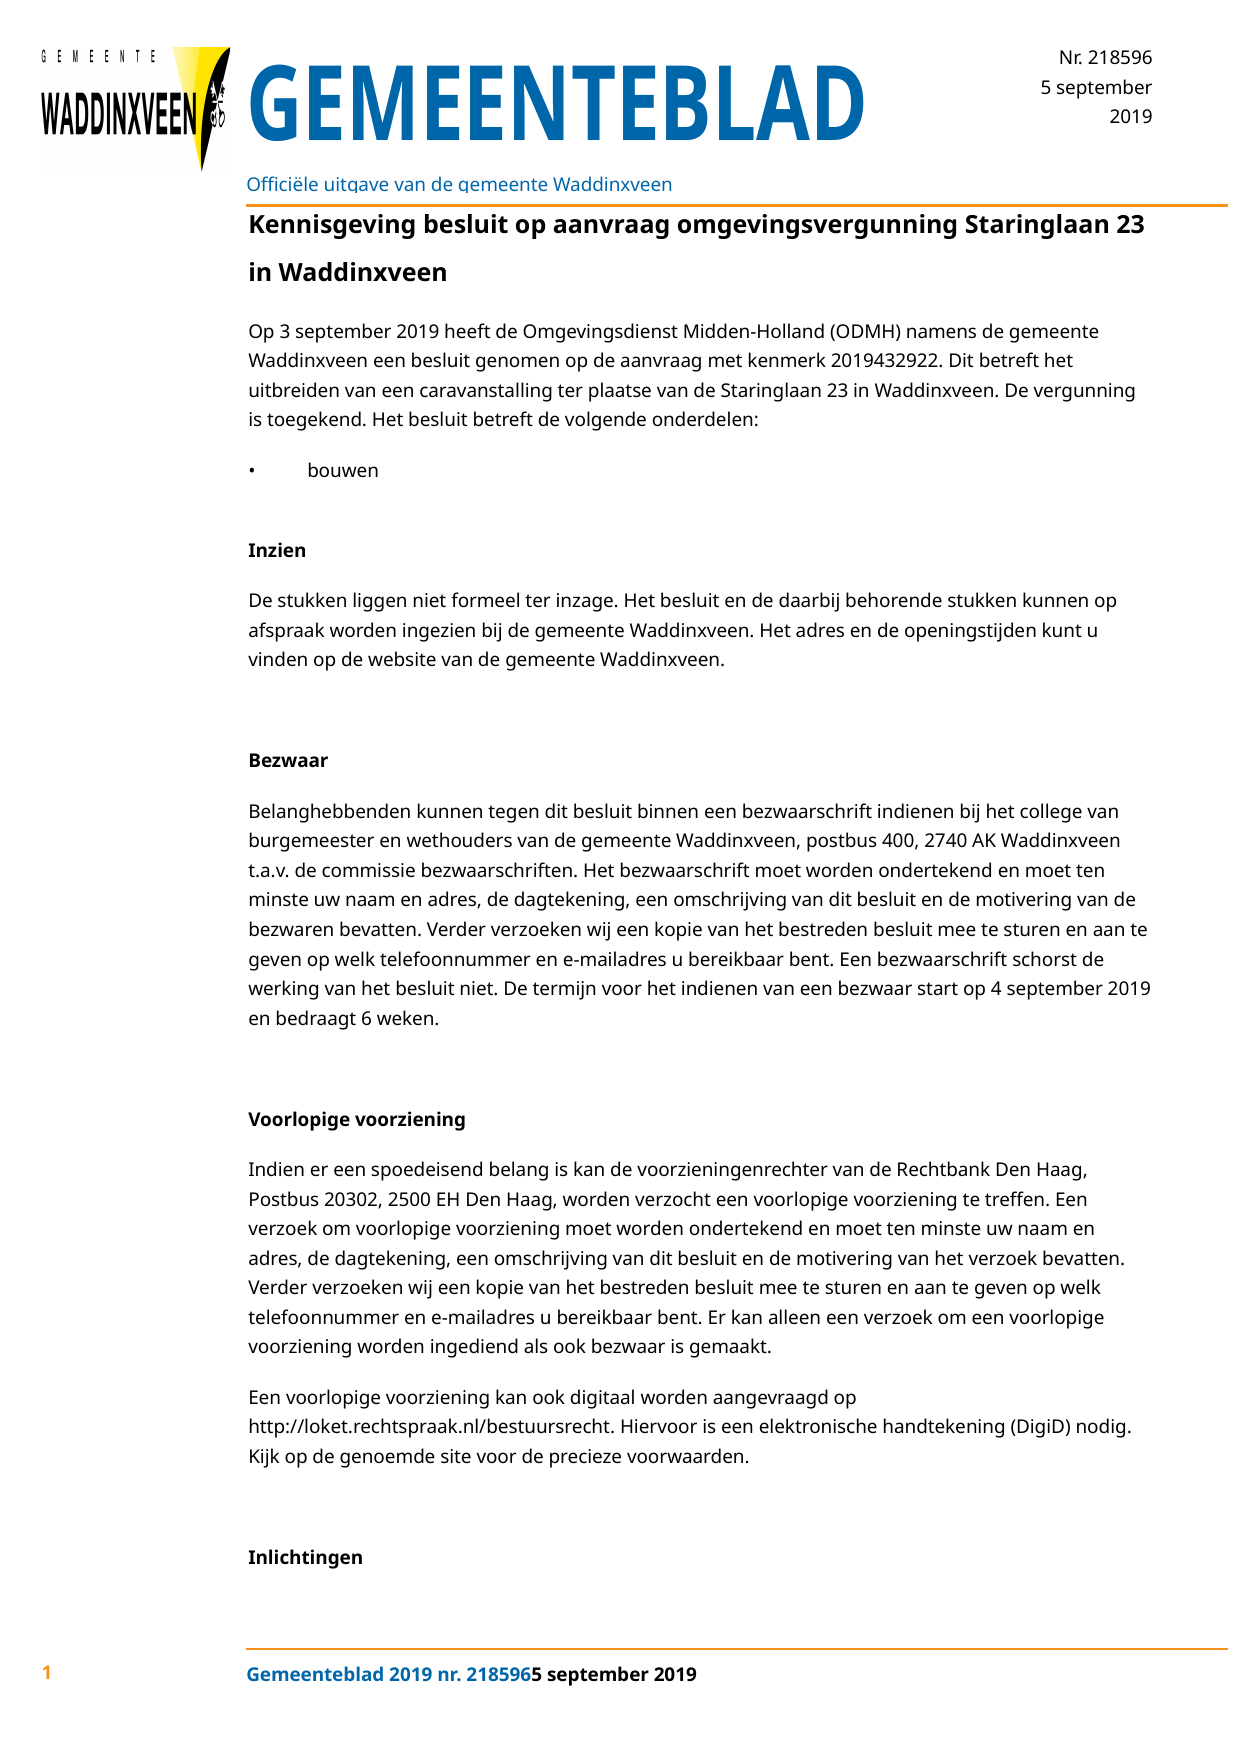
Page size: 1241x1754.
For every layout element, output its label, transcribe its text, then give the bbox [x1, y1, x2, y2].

text Bezwaar [248, 747, 1152, 773]
picture [41, 47, 231, 172]
text Op 3 september 2019 heeft de Omgevingsdienst Midden-Holland (ODMH) namens de gemeente Waddinxveen een besluit genomen op de aanvraag met kenmerk 2019432922. Dit betreft het uitbreiden van een caravanstalling ter plaatse van de Staringlaan 23 in Waddinxveen. De vergunning is toegekend. Het besluit betreft de volgende onderdelen: [248, 318, 1152, 432]
text Belanghebbenden kunnen tegen dit besluit binnen een bezwaarschrift indienen bij het college van burgemeester en wethouders van de gemeente Waddinxveen, postbus 400, 2740 AK Waddinxveen t.a.v. de commissie bezwaarschriften. Het bezwaarschrift moet worden ondertekend en moet ten minste uw naam en adres, de dagtekening, een omschrijving van dit besluit en de motivering van de bezwaren bevatten. Verder verzoeken wij een kopie van het bestreden besluit mee te sturen en aan te geven op welk telefoonnummer en e-mailadres u bereikbaar bent. Een bezwaarschrift schorst de werking van het besluit niet. De termijn voor het indienen van een bezwaar start op 4 september 2019 en bedraagt 6 weken. [248, 798, 1152, 1031]
text Inlichtingen [248, 1544, 1152, 1570]
text Indien er een spoedeisend belang is kan de voorzieningenrechter van de Rechtbank Den Haag, Postbus 20302, 2500 EH Den Haag, worden verzocht een voorlopige voorziening te treffen. Een verzoek om voorlopige voorziening moet worden ondertekend en moet ten minste uw naam en adres, de dagtekening, een omschrijving van dit besluit en de motivering van het verzoek bevatten. Verder verzoeken wij een kopie van het bestreden besluit mee te sturen en aan te geven op welk telefoonnummer en e-mailadres u bereikbaar bent. Er kan alleen een verzoek om een voorlopige voorziening worden ingediend als ook bezwaar is gemaakt. [248, 1156, 1152, 1359]
list bouwen [248, 457, 1152, 483]
text Inzien [248, 537, 1152, 563]
text Kennisgeving besluit op aanvraag omgevingsvergunning Staringlaan 23 in Waddinxveen [248, 207, 1152, 288]
text Voorlopige voorziening [248, 1106, 1152, 1132]
text De stukken liggen niet formeel ter inzage. Het besluit en de daarbij behorende stukken kunnen op afspraak worden ingezien bij de gemeente Waddinxveen. Het adres en de openingstijden kunt u vinden op de website van de gemeente Waddinxveen. [248, 587, 1152, 672]
text Een voorlopige voorziening kan ook digitaal worden aangevraagd op http://loket.rechtspraak.nl/bestuursrecht. Hiervoor is een elektronische handtekening (DigiD) nodig. Kijk op de genoemde site voor de precieze voorwaarden. [248, 1384, 1152, 1469]
